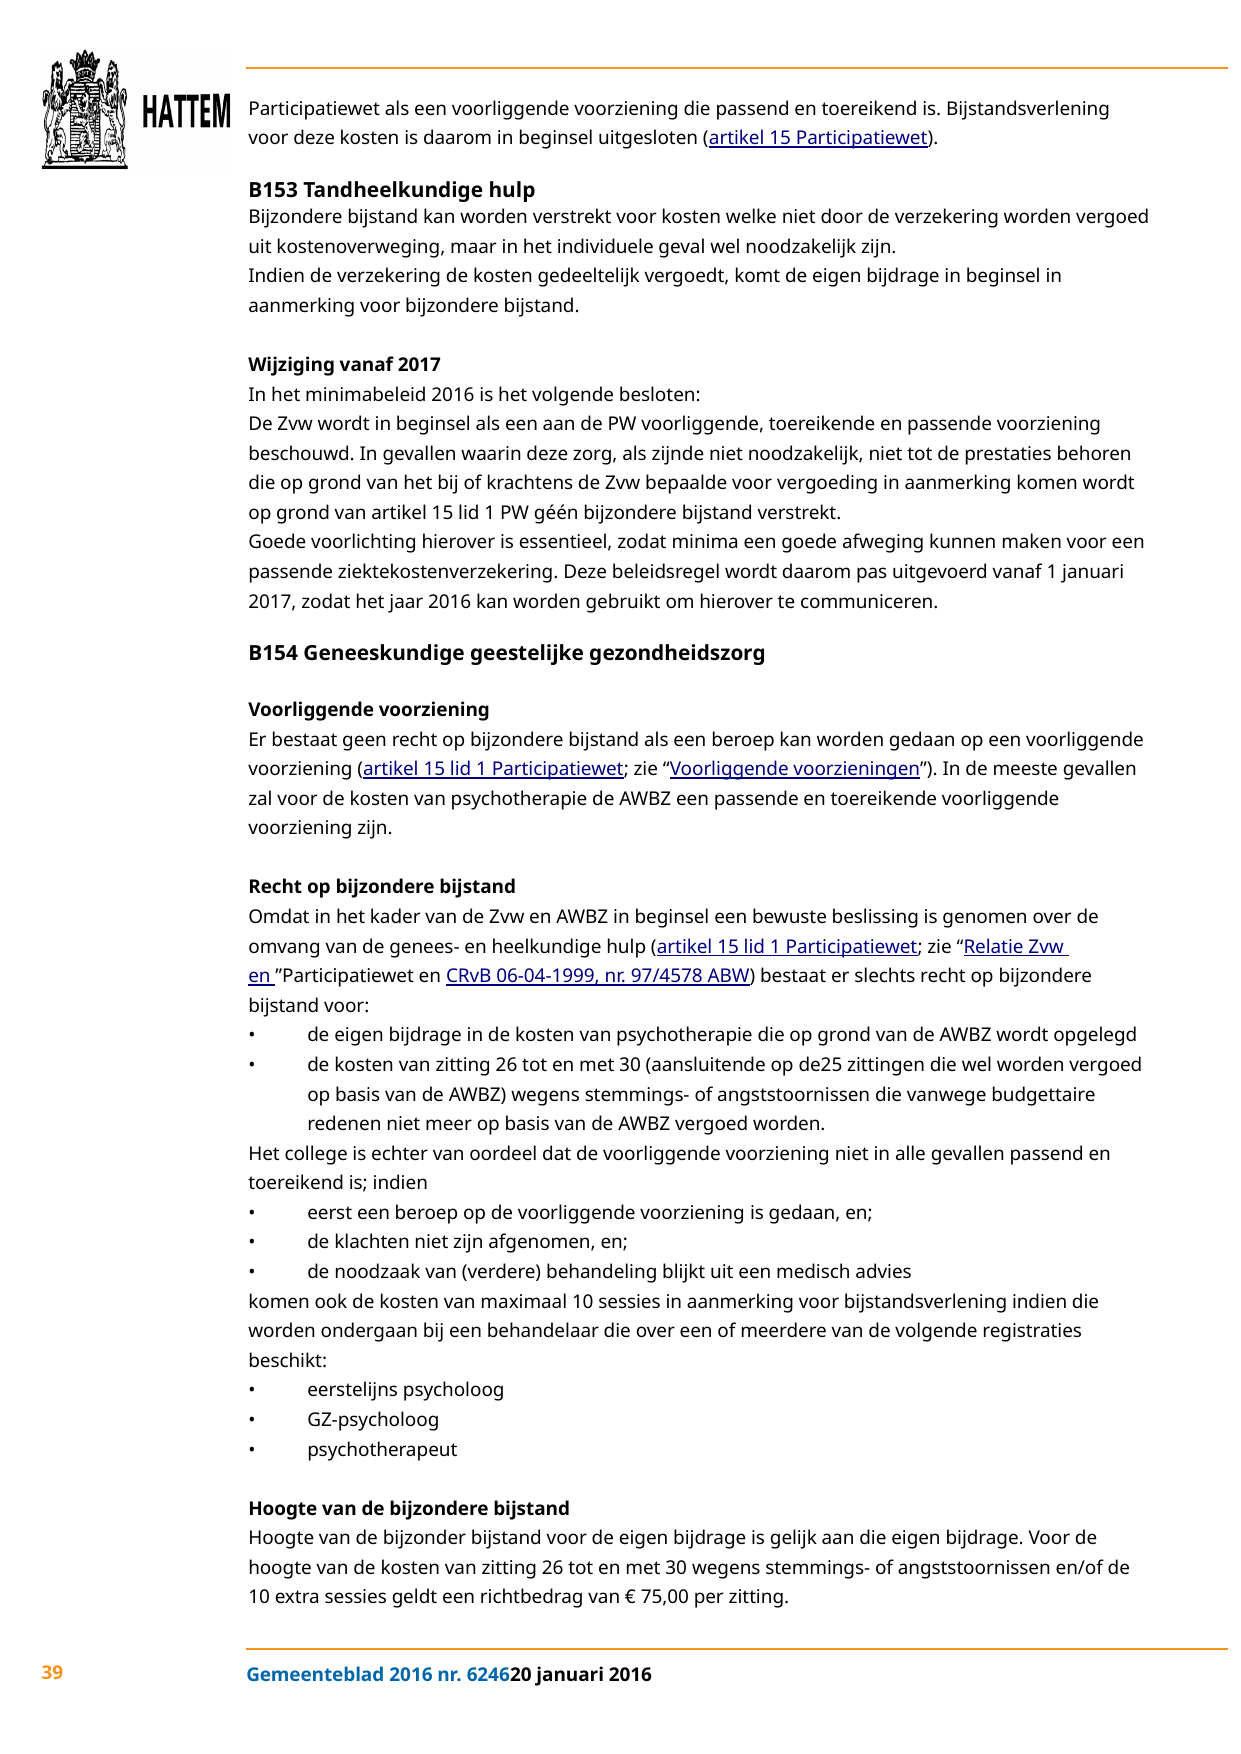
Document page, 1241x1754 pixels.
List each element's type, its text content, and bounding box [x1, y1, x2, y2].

text Wijziging vanaf 2017 [248, 351, 1152, 377]
text Voorliggende voorziening [248, 696, 1152, 722]
text Het college is echter van oordeel dat de voorliggende voorziening niet in alle gevallen passend en toereikend is; indien [248, 1140, 1152, 1195]
text Indien de verzekering de kosten gedeeltelijk vergoedt, komt de eigen bijdrage in beginsel in aanmerking voor bijzondere bijstand. [248, 262, 1152, 318]
text B153 Tandheelkundige hulp [248, 175, 1152, 203]
text Er bestaat geen recht op bijzondere bijstand als een beroep kan worden gedaan op een voorliggende voorziening (artikel 15 lid 1 Participatiewet; zie “Voorliggende voorzieningen”). In de meeste gevallen zal voor de kosten van psychotherapie de AWBZ een passende en toereikende voorliggende voorziening zijn. [248, 726, 1152, 840]
text Hoogte van de bijzonder bijstand voor de eigen bijdrage is gelijk aan die eigen bijdrage. Voor de hoogte van de kosten van zitting 26 tot en met 30 wegens stemmings- of angststoornissen en/of de 10 extra sessies geldt een richtbedrag van € 75,00 per zitting. [248, 1524, 1152, 1609]
text Omdat in het kader van de Zvw en AWBZ in beginsel een bewuste beslissing is genomen over de omvang van de genees- en heelkundige hulp (artikel 15 lid 1 Participatiewet; zie “Relatie Zvw en ”Participatiewet en CRvB 06-04-1999, nr. 97/4578 ABW) bestaat er slechts recht op bijzondere bijstand voor: [248, 903, 1152, 1018]
text B154 Geneeskundige geestelijke gezondheidszorg [248, 638, 1152, 667]
text De Zvw wordt in beginsel als een aan de PW voorliggende, toereikende en passende voorziening beschouwd. In gevallen waarin deze zorg, als zijnde niet noodzakelijk, niet tot de prestaties behoren die op grond van het bij of krachtens de Zvw bepaalde voor vergoeding in aanmerking komen wordt op grond van artikel 15 lid 1 PW géén bijzondere bijstand verstrekt. [248, 410, 1152, 525]
text Hoogte van de bijzondere bijstand [248, 1495, 1152, 1521]
text Recht op bijzondere bijstand [248, 874, 1152, 899]
list eerst een beroep op de voorliggende voorziening is gedaan, en; [248, 1199, 1152, 1225]
list GZ-psycholoog [248, 1406, 1152, 1432]
text Bijzondere bijstand kan worden verstrekt voor kosten welke niet door de verzekering worden vergoed uit kostenoverweging, maar in het individuele geval wel noodzakelijk zijn. [248, 203, 1152, 258]
text komen ook de kosten van maximaal 10 sessies in aanmerking voor bijstandsverlening indien die worden ondergaan bij een behandelaar die over een of meerdere van de volgende registraties beschikt: [248, 1288, 1152, 1373]
list psychotherapeut [248, 1436, 1152, 1462]
text In het minimabeleid 2016 is het volgende besloten: [248, 381, 1152, 406]
list de noodzaak van (verdere) behandeling blijkt uit een medisch advies [248, 1258, 1152, 1284]
list de klachten niet zijn afgenomen, en; [248, 1229, 1152, 1254]
list de kosten van zitting 26 tot en met 30 (aansluitende op de25 zittingen die wel worden vergoed op basis van de AWBZ) wegens stemmings- of angststoornissen die vanwege budgettaire redenen niet meer op basis van de AWBZ vergoed worden. [248, 1051, 1152, 1136]
list de eigen bijdrage in de kosten van psychotherapie die op grond van de AWBZ wordt opgelegd [248, 1022, 1152, 1047]
list eerstelijns psycholoog [248, 1377, 1152, 1402]
text Goede voorlichting hierover is essentieel, zodat minima een goede afweging kunnen maken voor een passende ziektekostenverzekering. Deze beleidsregel wordt daarom pas uitgevoerd vanaf 1 januari 2017, zodat het jaar 2016 kan worden gebruikt om hierover te communiceren. [248, 529, 1152, 613]
picture [41, 47, 231, 172]
text Participatiewet als een voorliggende voorziening die passend en toereikend is. Bijstandsverlening voor deze kosten is daarom in beginsel uitgesloten (artikel 15 Participatiewet). [248, 95, 1152, 150]
